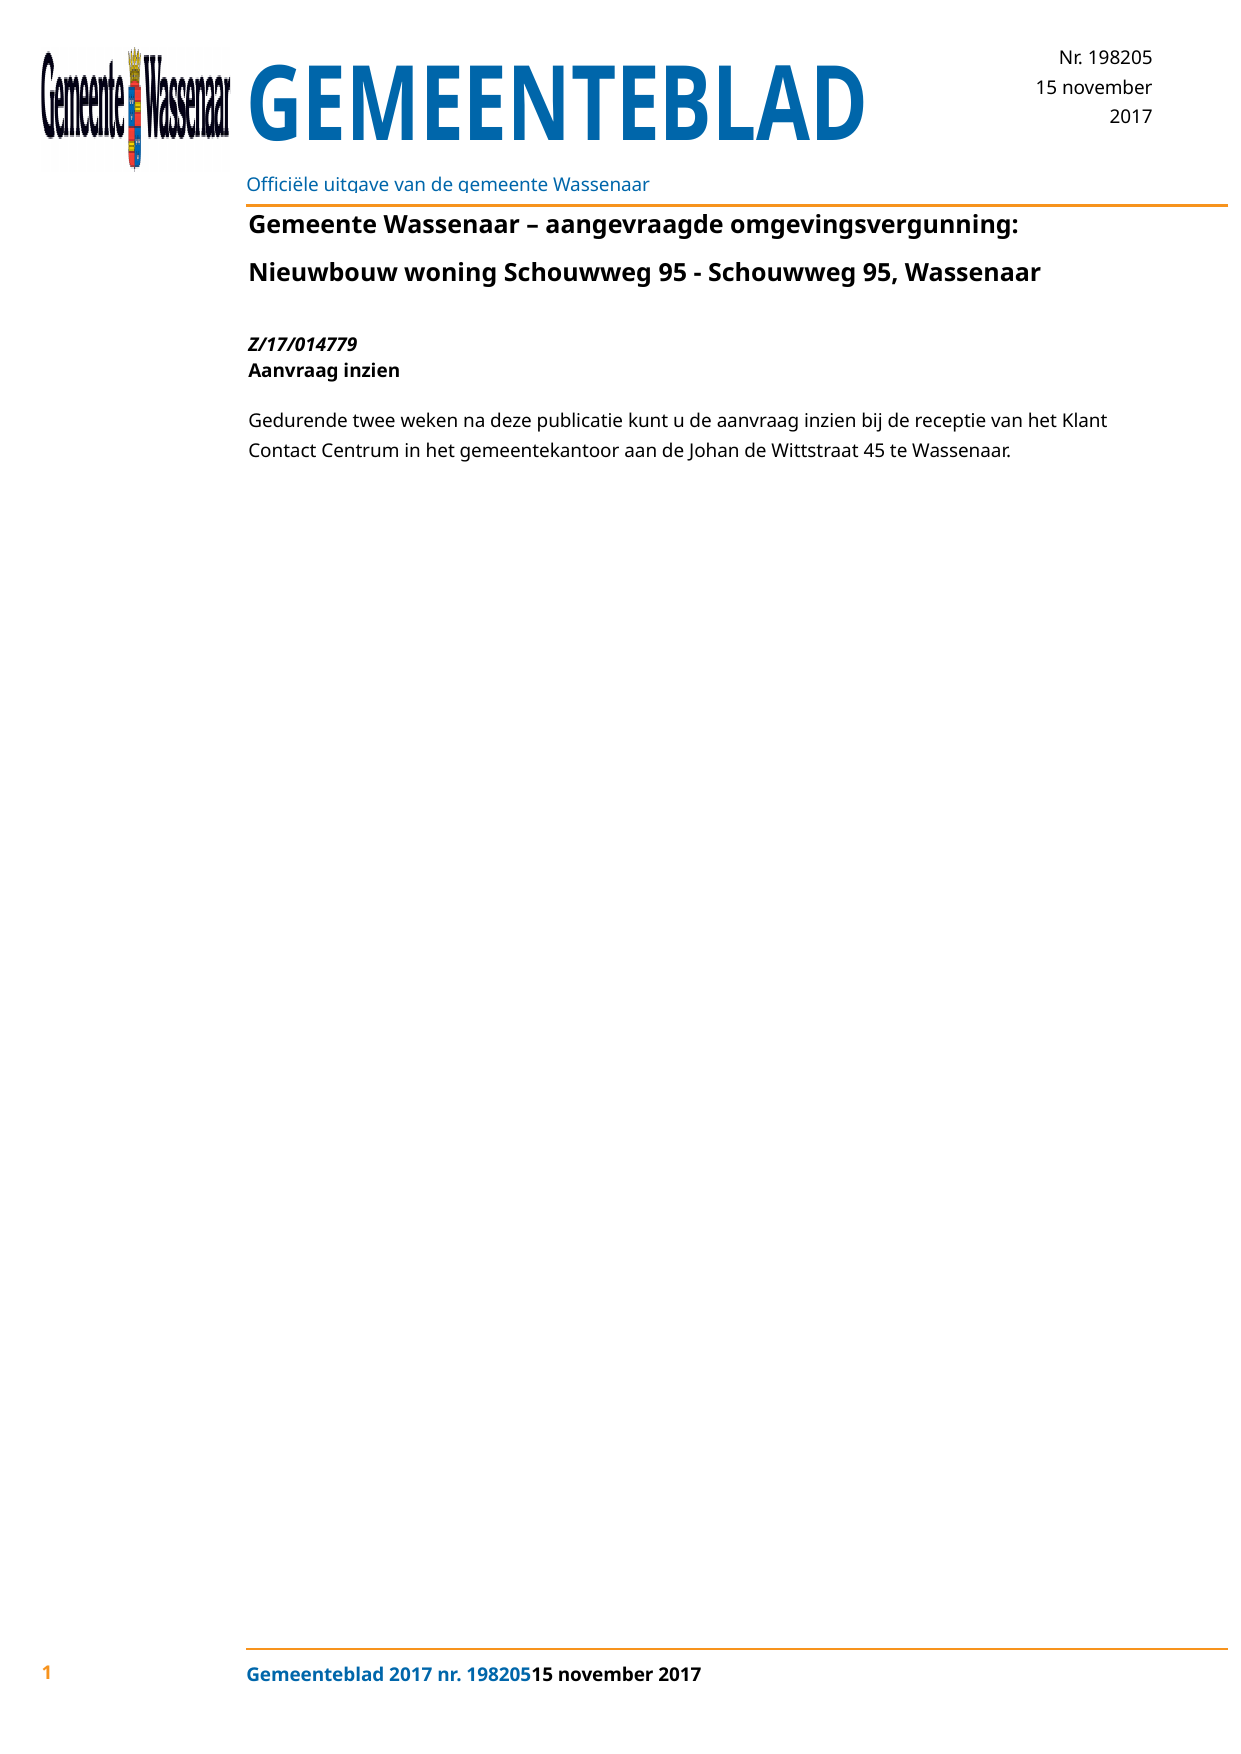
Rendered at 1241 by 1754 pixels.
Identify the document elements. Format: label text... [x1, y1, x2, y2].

picture [41, 47, 231, 172]
text Z/17/014779 [248, 331, 1152, 357]
text Gedurende twee weken na deze publicatie kunt u de aanvraag inzien bij de receptie van het Klant Contact Centrum in het gemeentekantoor aan de Johan de Wittstraat 45 te Wassenaar. [248, 408, 1152, 463]
text Gemeente Wassenaar – aangevraagde omgevingsvergunning: Nieuwbouw woning Schouwweg 95 - Schouwweg 95, Wassenaar [248, 207, 1152, 288]
text Aanvraag inzien [248, 357, 1152, 383]
